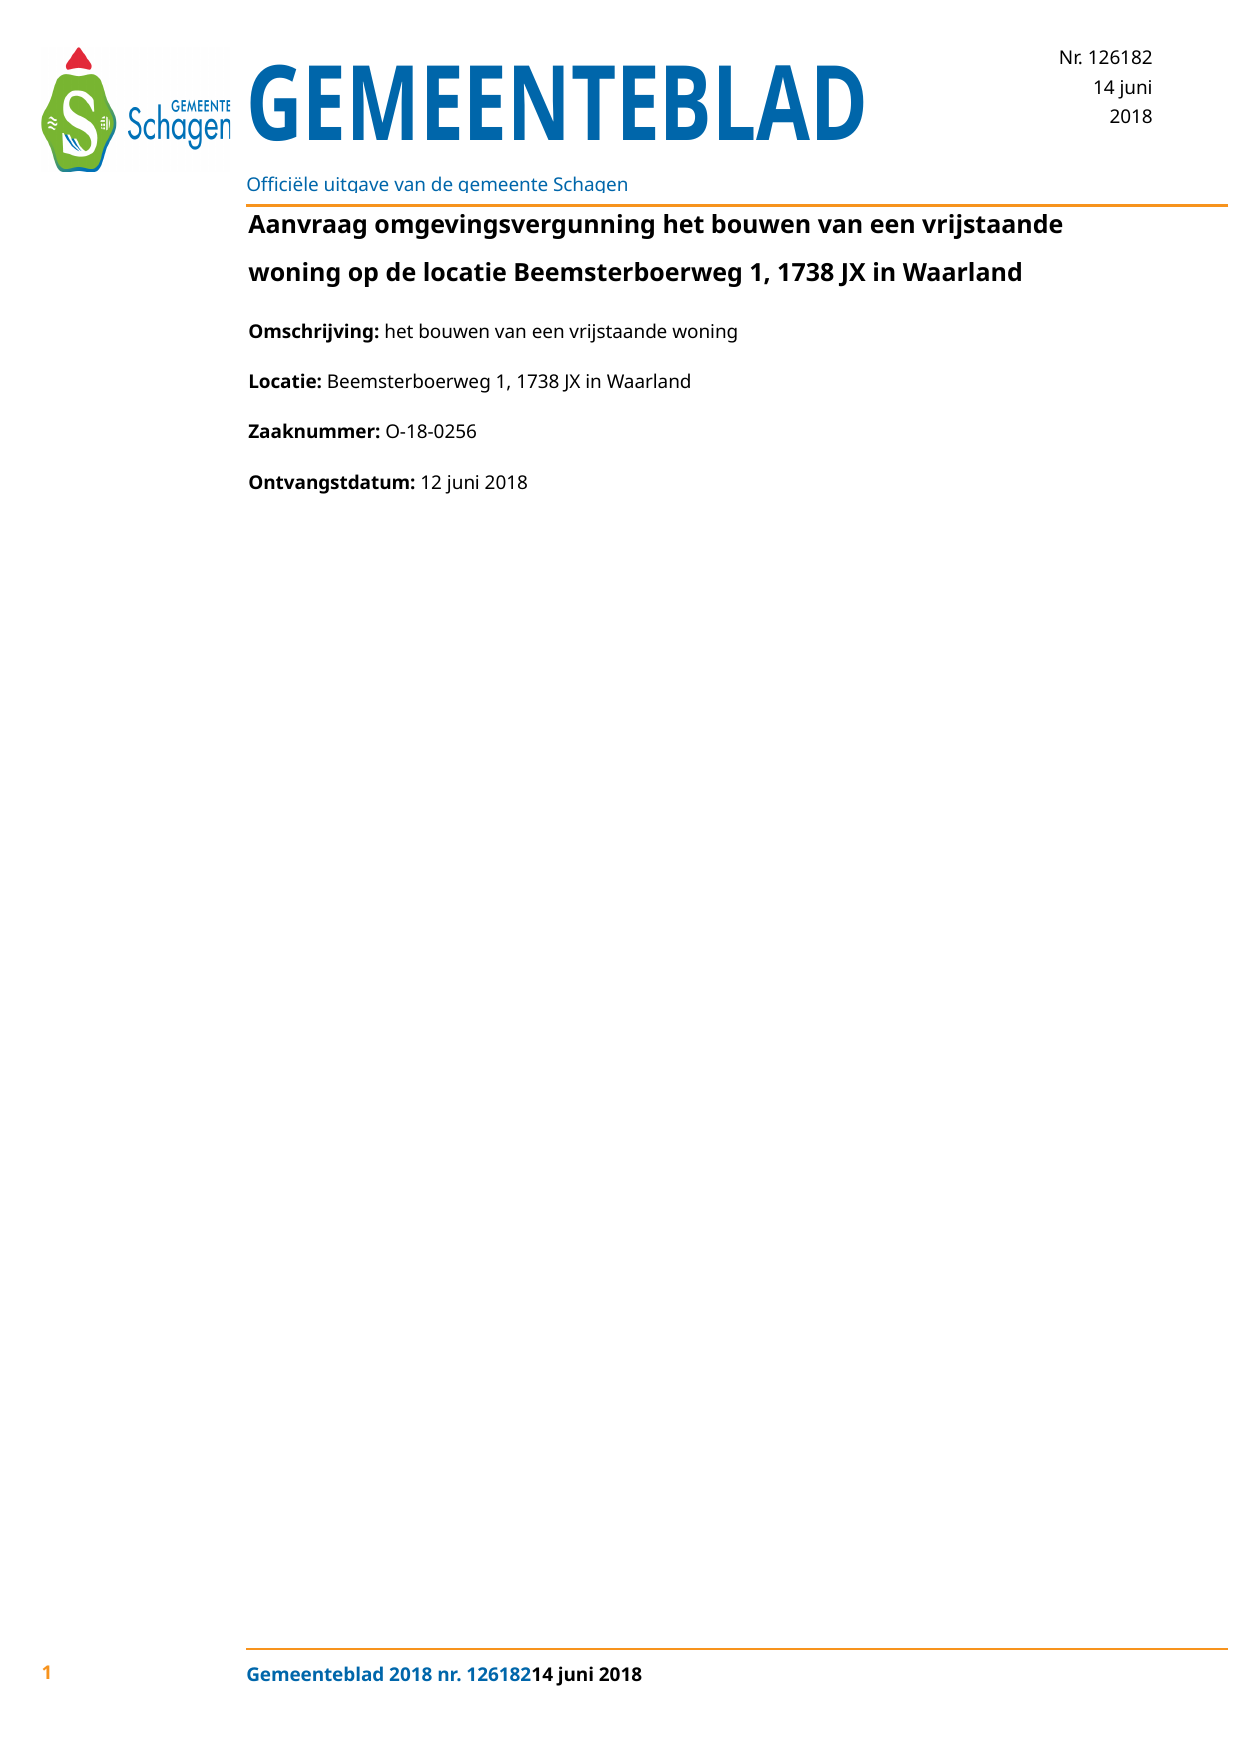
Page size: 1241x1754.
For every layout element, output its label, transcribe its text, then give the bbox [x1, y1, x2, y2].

text Ontvangstdatum: 12 juni 2018 [248, 469, 1152, 495]
text Aanvraag omgevingsvergunning het bouwen van een vrijstaande woning op de locatie Beemsterboerweg 1, 1738 JX in Waarland [248, 207, 1152, 288]
text Locatie: Beemsterboerweg 1, 1738 JX in Waarland [248, 368, 1152, 394]
picture [41, 47, 231, 172]
text Zaaknummer: O-18-0256 [248, 419, 1152, 444]
text Omschrijving: het bouwen van een vrijstaande woning [248, 318, 1152, 344]
